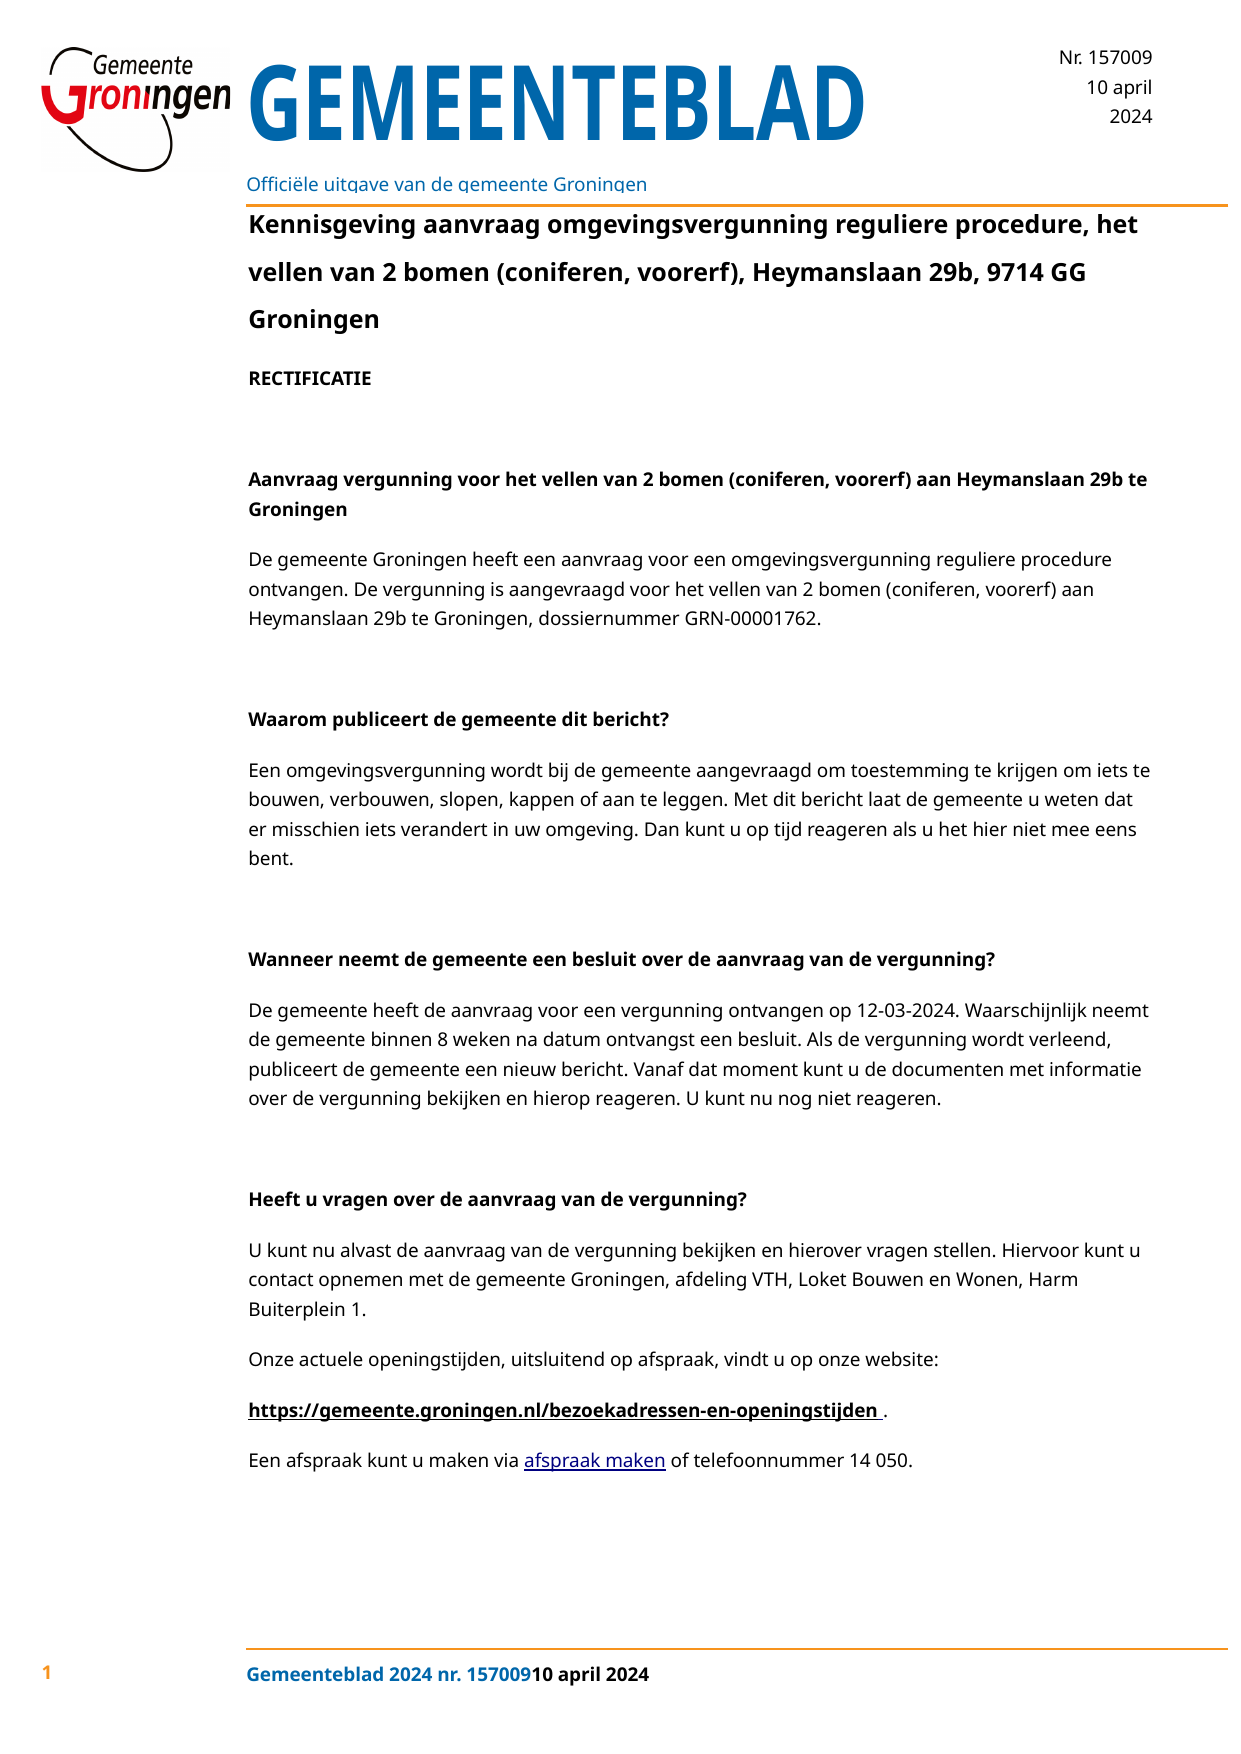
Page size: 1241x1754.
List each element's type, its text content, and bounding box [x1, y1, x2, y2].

text Wanneer neemt de gemeente een besluit over de aanvraag van de vergunning? [248, 946, 1152, 972]
text De gemeente heeft de aanvraag voor een vergunning ontvangen op 12-03-2024. Waarschijnlijk neemt de gemeente binnen 8 weken na datum ontvangst een besluit. Als de vergunning wordt verleend, publiceert de gemeente een nieuw bericht. Vanaf dat moment kunt u de documenten met informatie over de vergunning bekijken en hierop reageren. U kunt nu nog niet reageren. [248, 997, 1152, 1111]
text Heeft u vragen over de aanvraag van de vergunning? [248, 1186, 1152, 1212]
text Een afspraak kunt u maken via afspraak maken of telefoonnummer 14 050. [248, 1447, 1152, 1473]
text https://gemeente.groningen.nl/bezoekadressen-en-openingstijden . [248, 1397, 1152, 1422]
text De gemeente Groningen heeft een aanvraag voor een omgevingsvergunning reguliere procedure ontvangen. De vergunning is aangevraagd voor het vellen van 2 bomen (coniferen, voorerf) aan Heymanslaan 29b te Groningen, dossiernummer GRN-00001762. [248, 546, 1152, 631]
text Onze actuele openingstijden, uitsluitend op afspraak, vindt u op onze website: [248, 1346, 1152, 1372]
text Een omgevingsvergunning wordt bij de gemeente aangevraagd om toestemming te krijgen om iets te bouwen, verbouwen, slopen, kappen of aan te leggen. Met dit bericht laat de gemeente u weten dat er misschien iets verandert in uw omgeving. Dan kunt u op tijd reageren als u het hier niet mee eens bent. [248, 757, 1152, 871]
text U kunt nu alvast de aanvraag van de vergunning bekijken en hierover vragen stellen. Hiervoor kunt u contact opnemen met de gemeente Groningen, afdeling VTH, Loket Bouwen en Wonen, Harm Buiterplein 1. [248, 1237, 1152, 1322]
text Kennisgeving aanvraag omgevingsvergunning reguliere procedure, het vellen van 2 bomen (coniferen, voorerf), Heymanslaan 29b, 9714 GG Groningen [248, 207, 1152, 336]
text Waarom publiceert de gemeente dit bericht? [248, 706, 1152, 732]
text RECTIFICATIE [248, 366, 1152, 391]
text Aanvraag vergunning voor het vellen van 2 bomen (coniferen, voorerf) aan Heymanslaan 29b te Groningen [248, 466, 1152, 522]
picture [41, 47, 231, 172]
